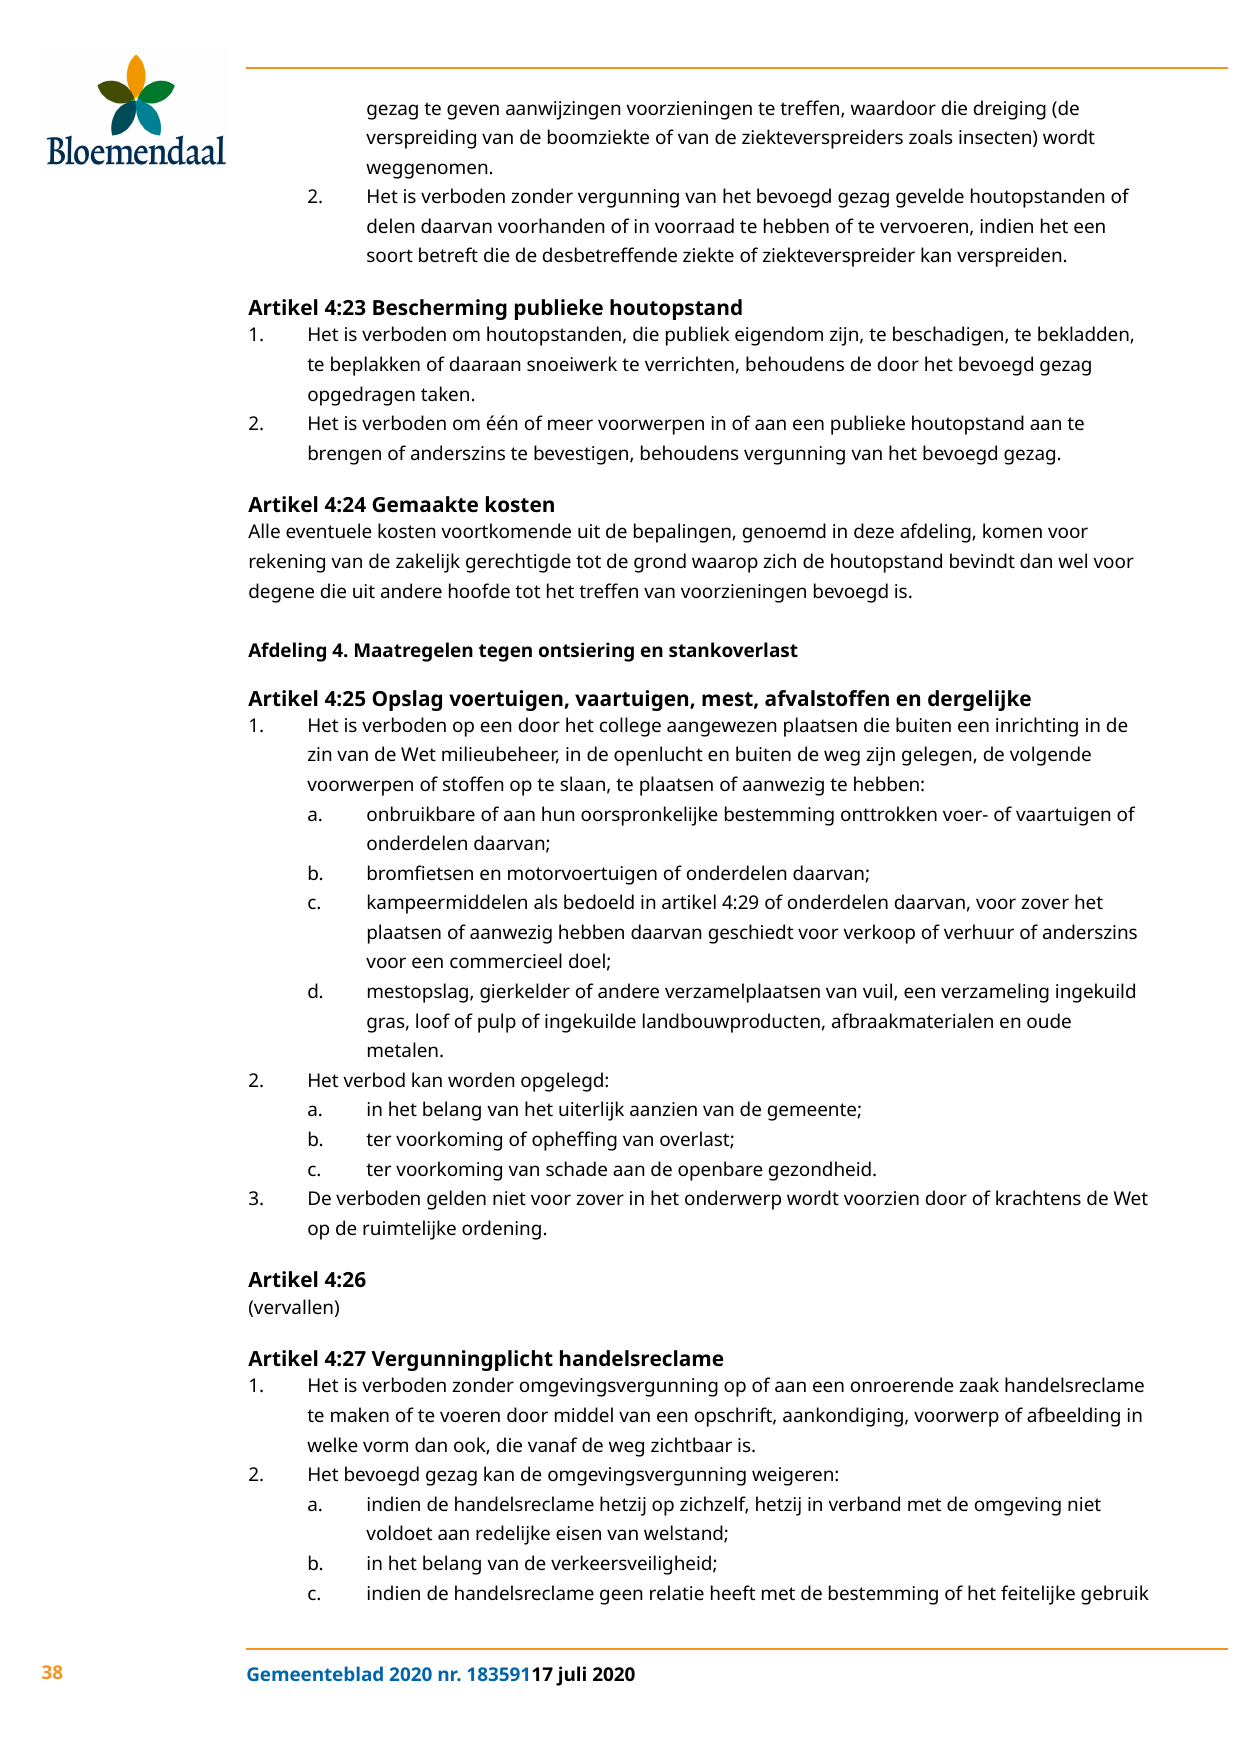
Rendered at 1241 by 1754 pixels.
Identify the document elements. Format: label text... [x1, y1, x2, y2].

list Het is verboden om één of meer voorwerpen in of aan een publieke houtopstand aan te brengen of anderszins te bevestigen, behoudens vergunning van het bevoegd gezag. [248, 410, 1152, 466]
text Artikel 4:25 Opslag voertuigen, vaartuigen, mest, afvalstoffen en dergelijke [248, 684, 1152, 712]
text (vervallen) [248, 1294, 1152, 1319]
picture [41, 47, 231, 172]
list Het is verboden op een door het college aangewezen plaatsen die buiten een inrichting in de zin van de Wet milieubeheer, in de openlucht en buiten de weg zijn gelegen, de volgende voorwerpen of stoffen op te slaan, te plaatsen of aanwezig te hebben: [248, 712, 1152, 797]
text Artikel 4:27 Vergunningplicht handelsreclame [248, 1344, 1152, 1373]
list in het belang van het uiterlijk aanzien van de gemeente; [307, 1097, 1152, 1122]
list bromfietsen en motorvoertuigen of onderdelen daarvan; [307, 860, 1152, 886]
list Het is verboden zonder vergunning van het bevoegd gezag gevelde houtopstanden of delen daarvan voorhanden of in voorraad te hebben of te vervoeren, indien het een soort betreft die de desbetreffende ziekte of ziekteverspreider kan verspreiden. [307, 183, 1152, 268]
list De verboden gelden niet voor zover in het onderwerp wordt voorzien door of krachtens de Wet op de ruimtelijke ordening. [248, 1185, 1152, 1241]
list Het verbod kan worden opgelegd: [248, 1067, 1152, 1093]
text Alle eventuele kosten voortkomende uit de bepalingen, genoemd in deze afdeling, komen voor rekening van de zakelijk gerechtigde tot de grond waarop zich de houtopstand bevindt dan wel voor degene die uit andere hoofde tot het treffen van voorzieningen bevoegd is. [248, 519, 1152, 604]
list in het belang van de verkeersveiligheid; [307, 1550, 1152, 1576]
list mestopslag, gierkelder of andere verzamelplaatsen van vuil, een verzameling ingekuild gras, loof of pulp of ingekuilde landbouwproducten, afbraakmaterialen en oude metalen. [307, 978, 1152, 1063]
list ter voorkoming van schade aan de openbare gezondheid. [307, 1156, 1152, 1182]
list gezag te geven aanwijzingen voorzieningen te treffen, waardoor die dreiging (de verspreiding van de boomziekte of van de ziekteverspreiders zoals insecten) wordt weggenomen. [307, 95, 1152, 180]
text Artikel 4:23 Bescherming publieke houtopstand [248, 293, 1152, 322]
list indien de handelsreclame geen relatie heeft met de bestemming of het feitelijke gebruik [307, 1580, 1152, 1606]
list onbruikbare of aan hun oorspronkelijke bestemming onttrokken voer- of vaartuigen of onderdelen daarvan; [307, 801, 1152, 856]
list ter voorkoming of opheffing van overlast; [307, 1126, 1152, 1152]
list Het is verboden zonder omgevingsvergunning op of aan een onroerende zaak handelsreclame te maken of te voeren door middel van een opschrift, aankondiging, voorwerp of afbeelding in welke vorm dan ook, die vanaf de weg zichtbaar is. [248, 1373, 1152, 1458]
list indien de handelsreclame hetzij op zichzelf, hetzij in verband met de omgeving niet voldoet aan redelijke eisen van welstand; [307, 1491, 1152, 1546]
text Artikel 4:26 [248, 1265, 1152, 1294]
list kampeermiddelen als bedoeld in artikel 4:29 of onderdelen daarvan, voor zover het plaatsen of aanwezig hebben daarvan geschiedt voor verkoop of verhuur of anderszins voor een commercieel doel; [307, 889, 1152, 974]
list Het is verboden om houtopstanden, die publiek eigendom zijn, te beschadigen, te bekladden, te beplakken of daaraan snoeiwerk te verrichten, behoudens de door het bevoegd gezag opgedragen taken. [248, 322, 1152, 406]
text Afdeling 4. Maatregelen tegen ontsiering en stankoverlast [248, 637, 1152, 663]
list Het bevoegd gezag kan de omgevingsvergunning weigeren: [248, 1461, 1152, 1487]
text Artikel 4:24 Gemaakte kosten [248, 490, 1152, 519]
